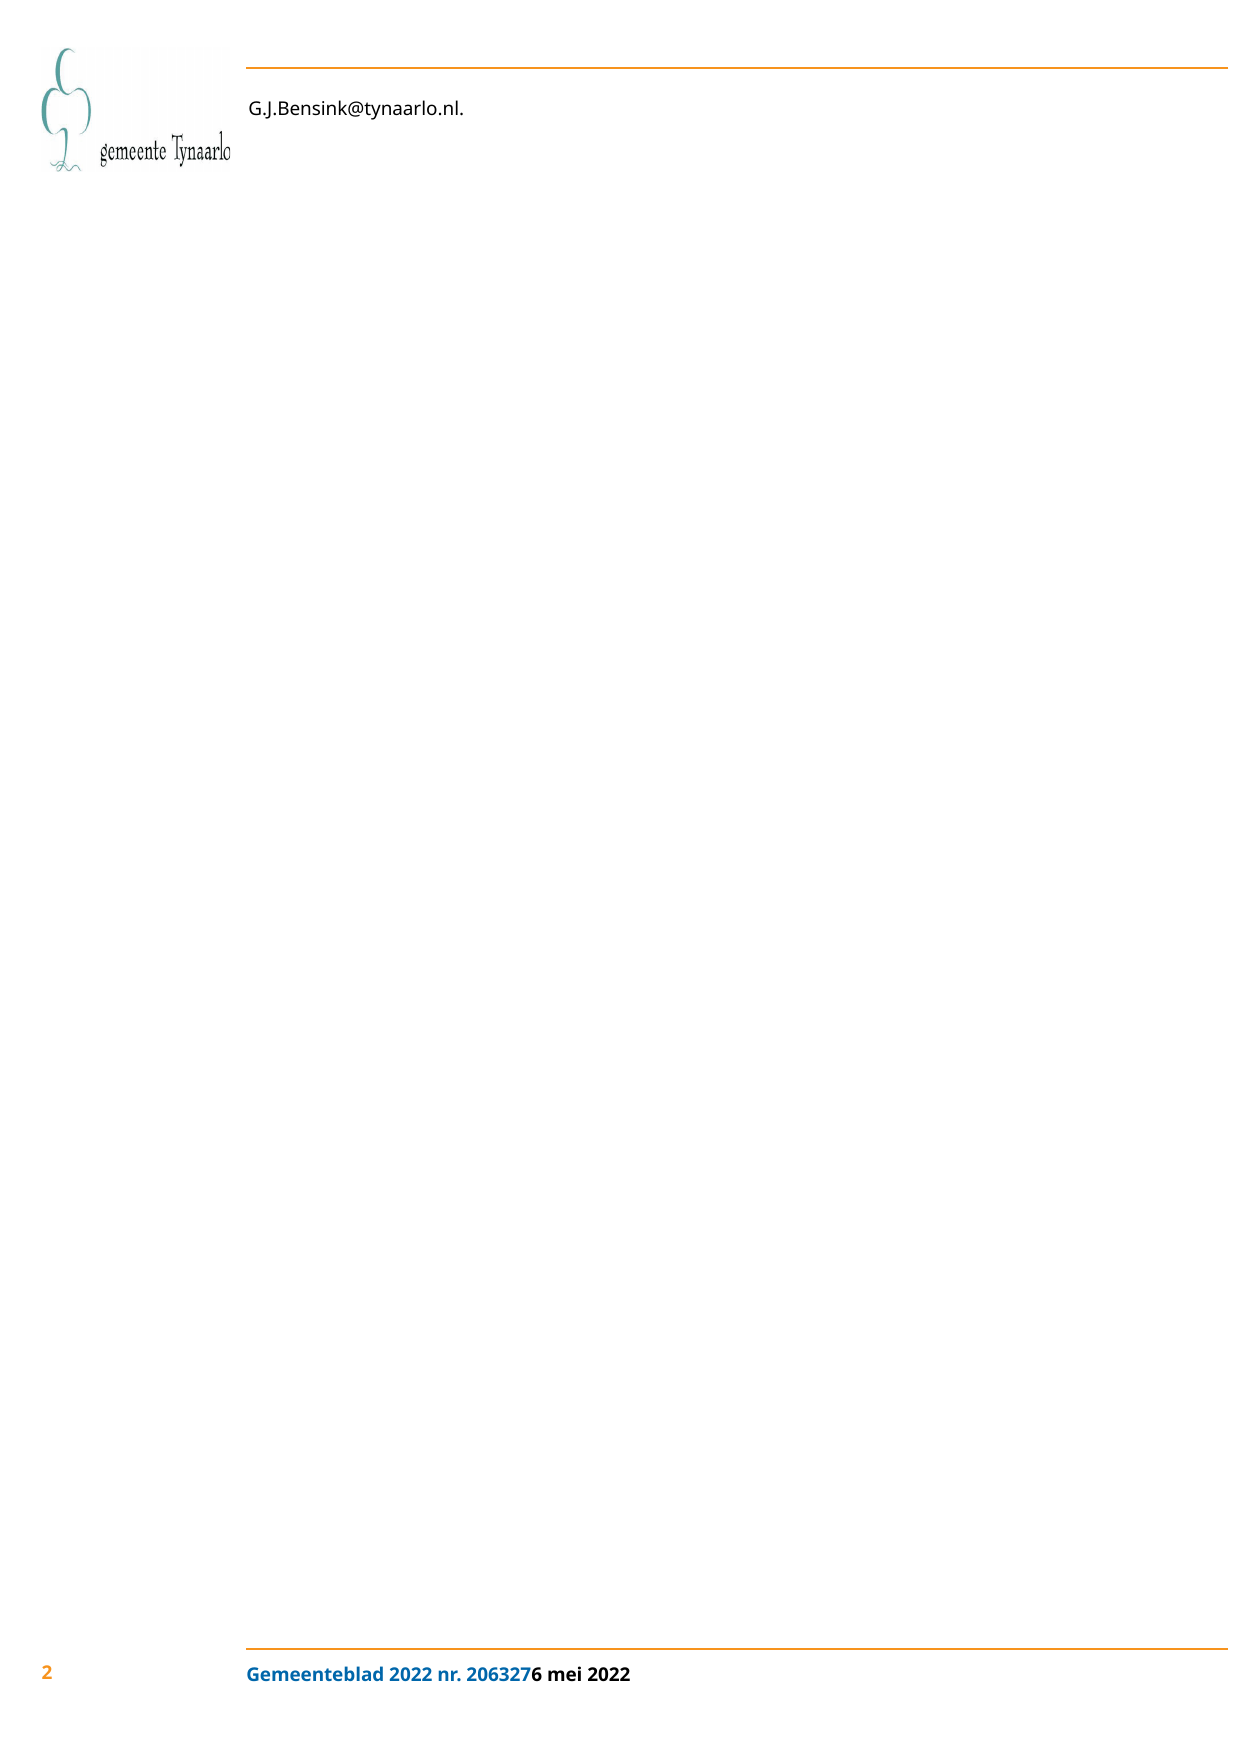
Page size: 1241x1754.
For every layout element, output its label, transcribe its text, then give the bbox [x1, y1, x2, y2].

text G.J.Bensink@tynaarlo.nl. [248, 95, 1152, 121]
picture [41, 47, 231, 172]
